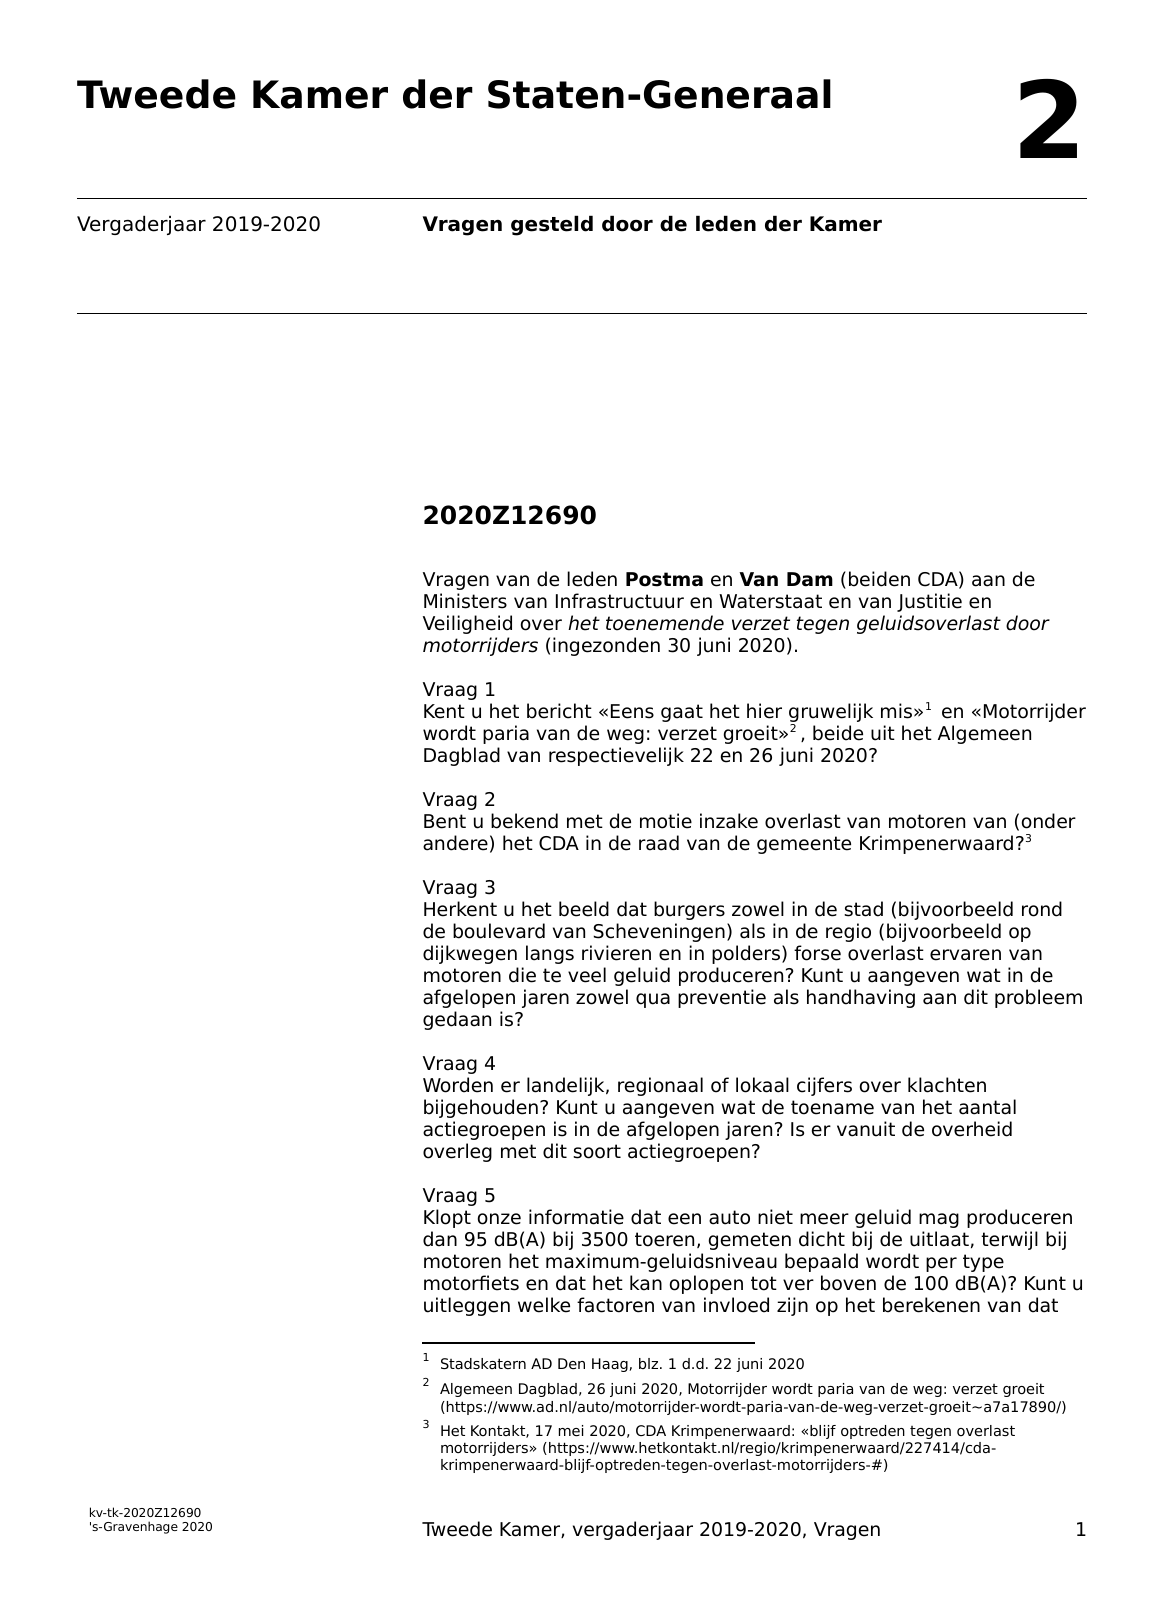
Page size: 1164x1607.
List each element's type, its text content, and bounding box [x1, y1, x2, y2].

text 2020Z12690 [422, 501, 1087, 531]
table_header 2 [886, 59, 1087, 198]
text Bent u bekend met de motie inzake overlast van motoren van (onder andere) het CDA in de raad van de gemeente Krimpenerwaard? [422, 811, 1087, 855]
table_cell Vergaderjaar 2019-2020 [77, 199, 422, 313]
table_header Tweede Kamer der Staten-Generaal [77, 59, 886, 198]
text Herkent u het beeld dat burgers zowel in de stad (bijvoorbeeld rond de boulevard van Scheveningen) als in de regio (bijvoorbeeld op dijkwegen langs rivieren en in polders) forse overlast ervaren van motoren die te veel geluid produceren? Kunt u aangeven wat in de afgelopen jaren zowel qua preventie als handhaving aan dit probleem gedaan is? [422, 899, 1087, 1031]
text Het Kontakt, 17 mei 2020, CDA Krimpenerwaard: «blijf optreden tegen overlast motorrijders» (https://www.hetkontakt.nl/regio/krimpenerwaard/227414/cda-krimpenerwaard-blijf-optreden-tegen-overlast-motorrijders-#) [422, 1418, 1087, 1474]
text Vraag 1 [422, 679, 1087, 701]
text Vraag 4 [422, 1053, 1087, 1075]
text Vraag 2 [422, 789, 1087, 811]
text kv-tk-2020Z12690 [88, 1506, 323, 1520]
text Worden er landelijk, regionaal of lokaal cijfers over klachten bijgehouden? Kunt u aangeven wat de toename van het aantal actiegroepen is in de afgelopen jaren? Is er vanuit de overheid overleg met dit soort actiegroepen? [422, 1075, 1087, 1163]
table_cell Vragen gesteld door de leden der Kamer [422, 199, 1087, 313]
text Algemeen Dagblad, 26 juni 2020, Motorrijder wordt paria van de weg: verzet groeit (https://www.ad.nl/auto/motorrijder-wordt-paria-van-de-weg-verzet-groeit~a7a17890/) [422, 1377, 1087, 1416]
text Kent u het bericht «Eens gaat het hier gruwelijk mis» en «Motorrijder wordt paria van de weg: verzet groeit», beide uit het Algemeen Dagblad van respectievelijk 22 en 26 juni 2020? [422, 701, 1087, 767]
text Vraag 5 [422, 1185, 1087, 1207]
text Vraag 3 [422, 877, 1087, 899]
text 's-Gravenhage 2020 [88, 1520, 323, 1534]
text Vragen van de leden Postma en Van Dam (beiden CDA) aan de Ministers van Infrastructuur en Waterstaat en van Justitie en Veiligheid over het toenemende verzet tegen geluidsoverlast door motorrijders (ingezonden 30 juni 2020). [422, 569, 1087, 657]
text Klopt onze informatie dat een auto niet meer geluid mag produceren dan 95 dB(A) bij 3500 toeren, gemeten dicht bij de uitlaat, terwijl bij motoren het maximum-geluidsniveau bepaald wordt per type motorfiets en dat het kan oplopen tot ver boven de 100 dB(A)? Kunt u uitleggen welke factoren van invloed zijn op het berekenen van dat [422, 1207, 1087, 1317]
text Stadskatern AD Den Haag, blz. 1 d.d. 22 juni 2020 [422, 1352, 1087, 1374]
